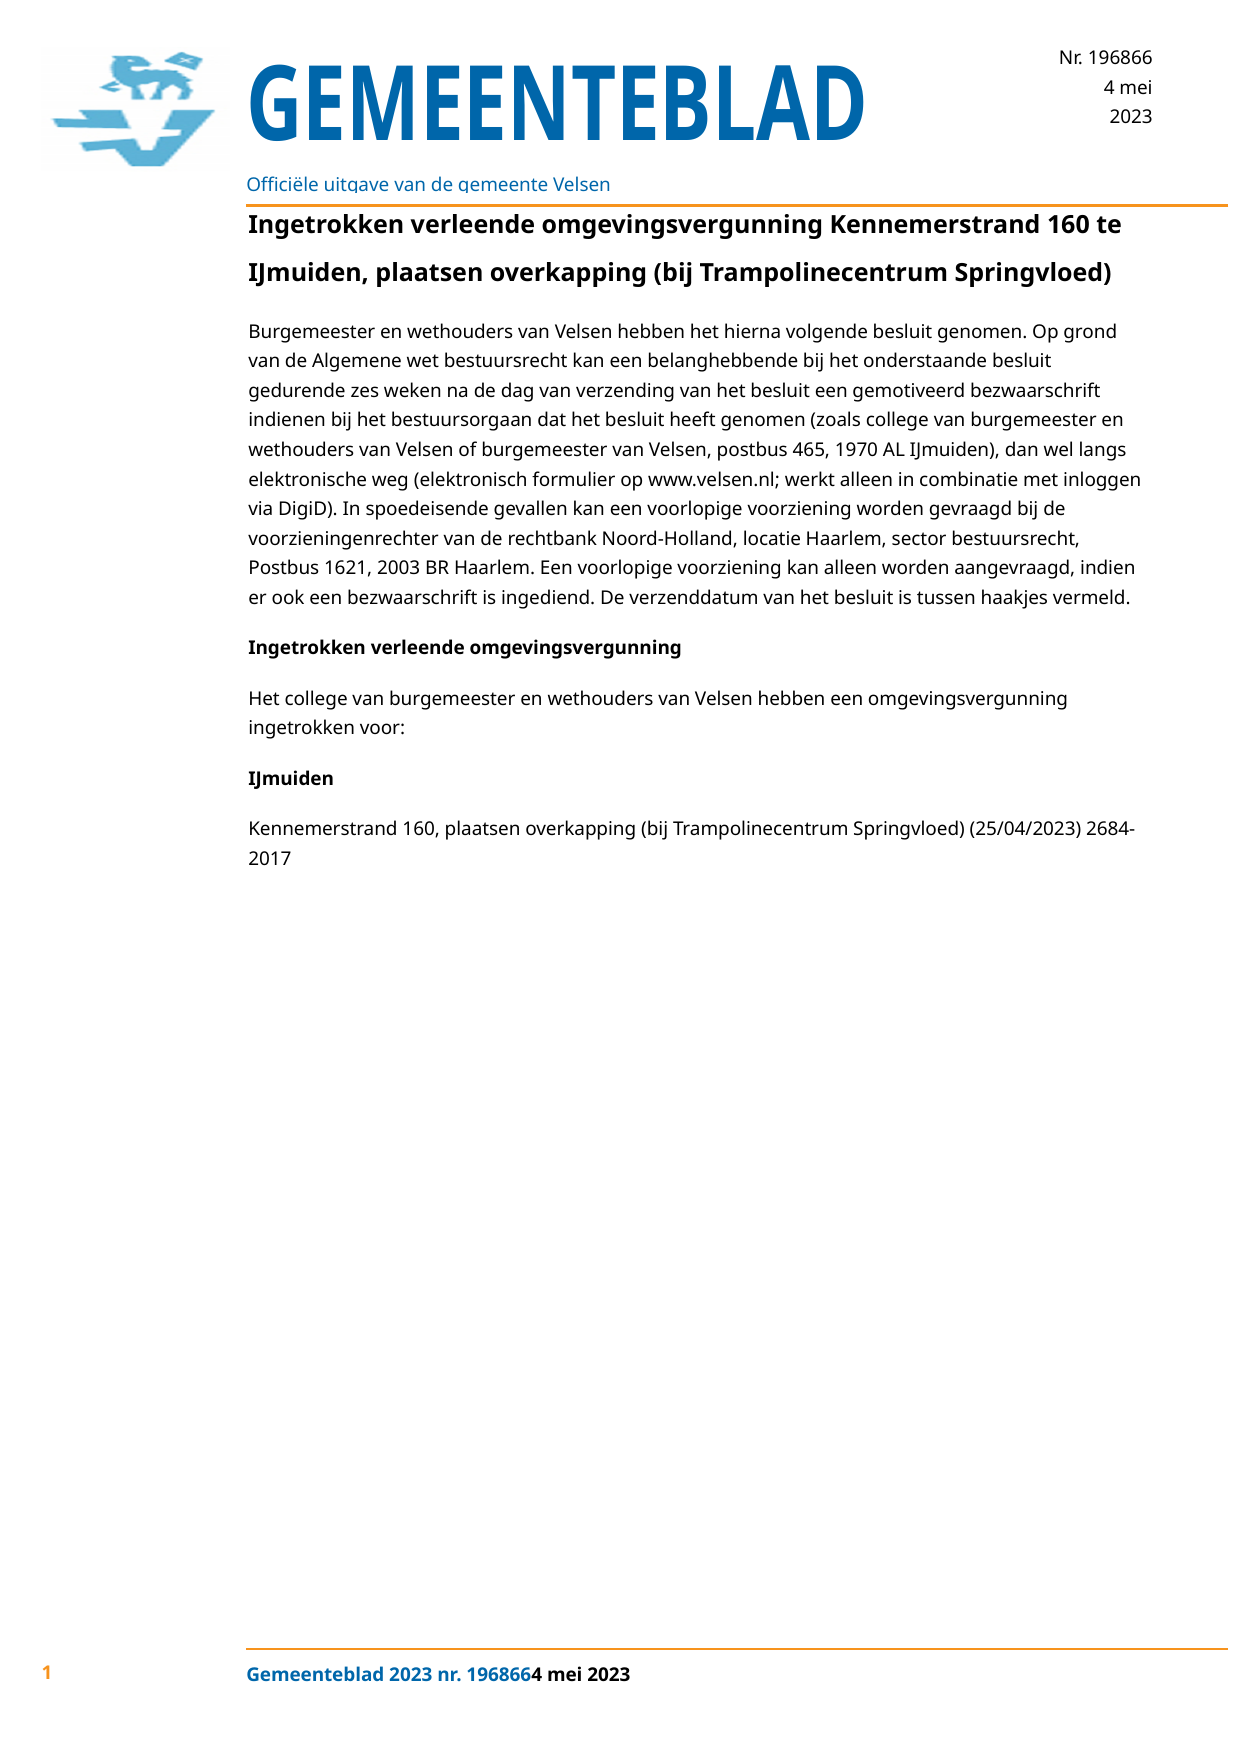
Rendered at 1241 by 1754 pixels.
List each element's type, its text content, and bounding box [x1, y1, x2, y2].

text Het college van burgemeester en wethouders van Velsen hebben een omgevingsvergunning ingetrokken voor: [248, 685, 1152, 740]
text Burgemeester en wethouders van Velsen hebben het hierna volgende besluit genomen. Op grond van de Algemene wet bestuursrecht kan een belanghebbende bij het onderstaande besluit gedurende zes weken na de dag van verzending van het besluit een gemotiveerd bezwaarschrift indienen bij het bestuursorgaan dat het besluit heeft genomen (zoals college van burgemeester en wethouders van Velsen of burgemeester van Velsen, postbus 465, 1970 AL IJmuiden), dan wel langs elektronische weg (elektronisch formulier op www.velsen.nl; werkt alleen in combinatie met inloggen via DigiD). In spoedeisende gevallen kan een voorlopige voorziening worden gevraagd bij de voorzieningenrechter van de rechtbank Noord-Holland, locatie Haarlem, sector bestuursrecht, Postbus 1621, 2003 BR Haarlem. Een voorlopige voorziening kan alleen worden aangevraagd, indien er ook een bezwaarschrift is ingediend. De verzenddatum van het besluit is tussen haakjes vermeld. [248, 318, 1152, 610]
text Kennemerstrand 160, plaatsen overkapping (bij Trampolinecentrum Springvloed) (25/04/2023) 2684-2017 [248, 815, 1152, 871]
text Ingetrokken verleende omgevingsvergunning [248, 634, 1152, 660]
text Ingetrokken verleende omgevingsvergunning Kennemerstrand 160 te IJmuiden, plaatsen overkapping (bij Trampolinecentrum Springvloed) [248, 207, 1152, 288]
picture [41, 47, 231, 172]
text IJmuiden [248, 765, 1152, 791]
